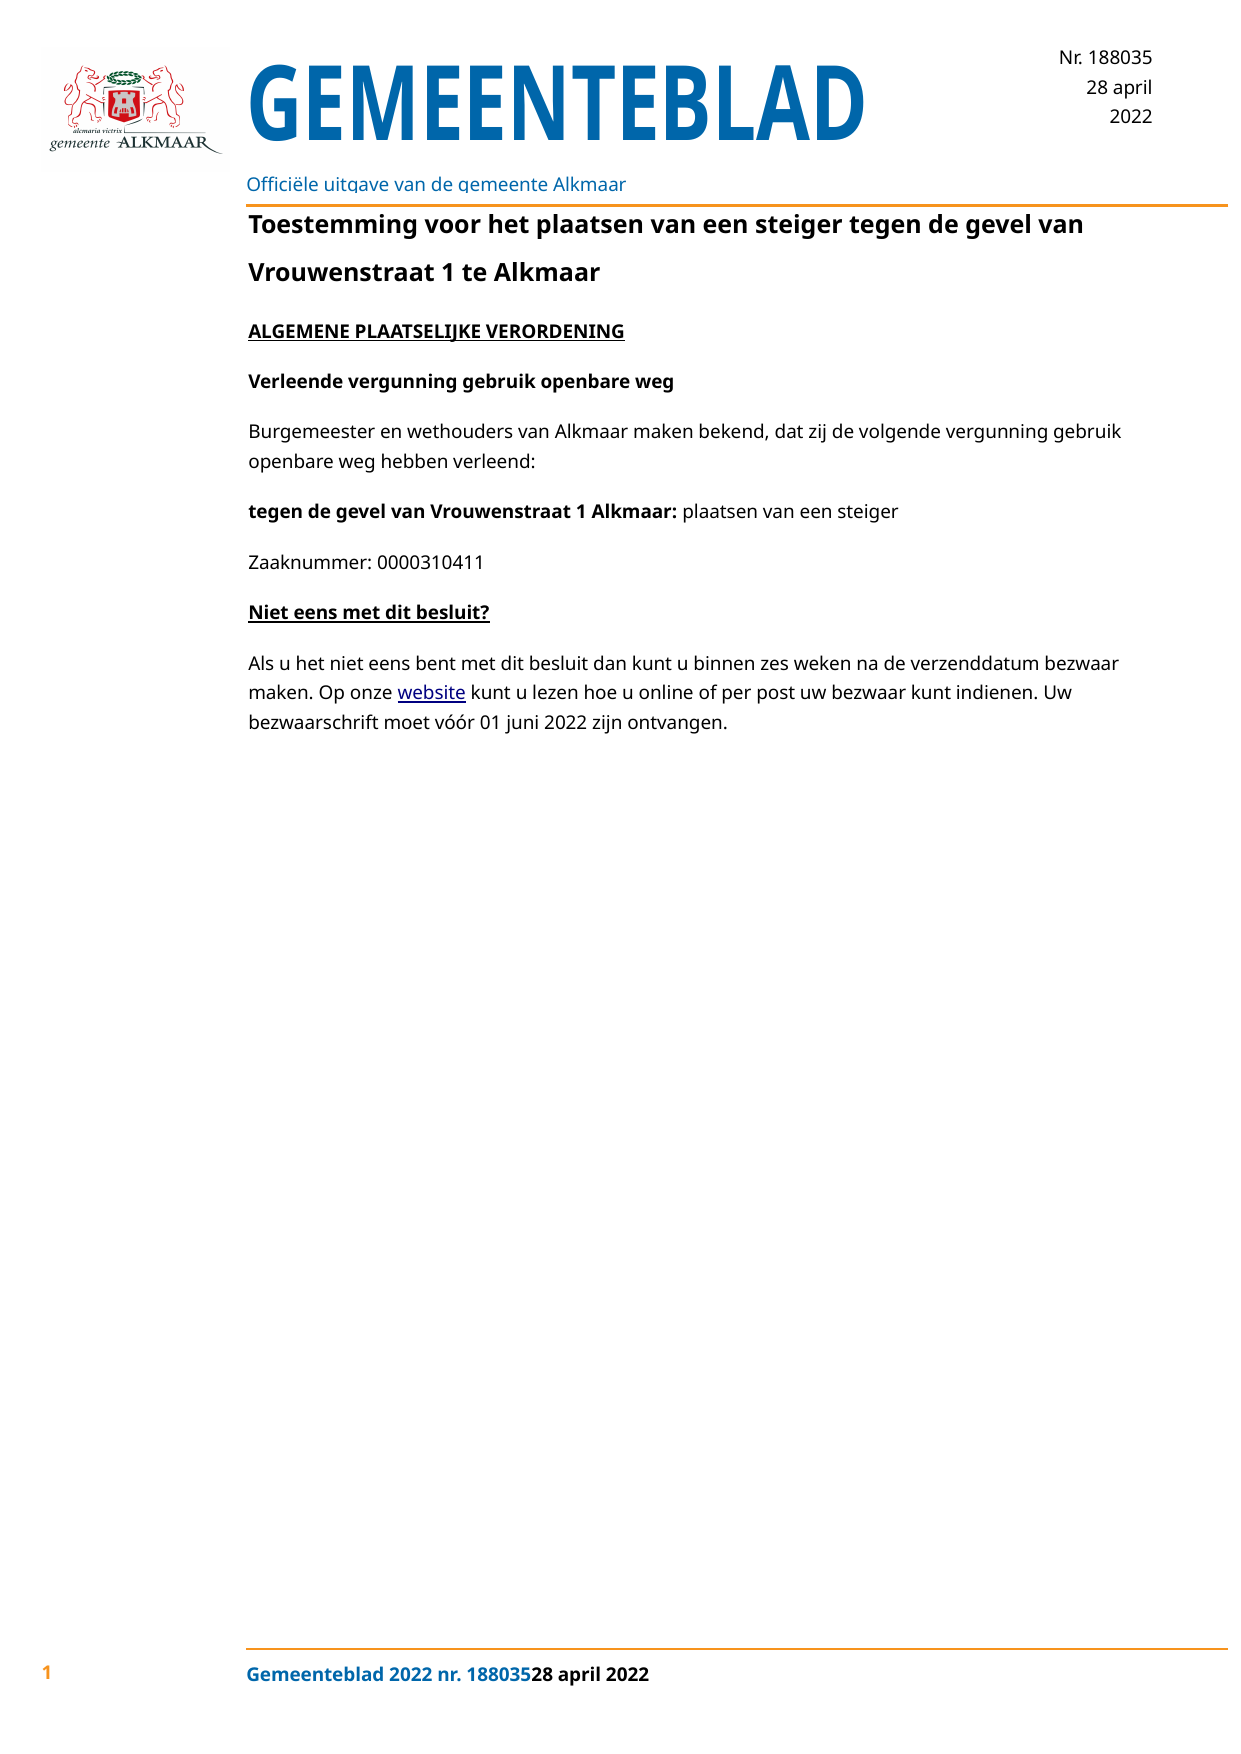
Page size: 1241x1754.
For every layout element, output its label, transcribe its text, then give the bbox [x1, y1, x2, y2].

text Verleende vergunning gebruik openbare weg [248, 368, 1152, 394]
text ALGEMENE PLAATSELIJKE VERORDENING [248, 318, 1152, 344]
text tegen de gevel van Vrouwenstraat 1 Alkmaar: plaatsen van een steiger [248, 499, 1152, 524]
text Zaaknummer: 0000310411 [248, 549, 1152, 575]
text Toestemming voor het plaatsen van een steiger tegen de gevel van Vrouwenstraat 1 te Alkmaar [248, 207, 1152, 288]
text Burgemeester en wethouders van Alkmaar maken bekend, dat zij de volgende vergunning gebruik openbare weg hebben verleend: [248, 419, 1152, 474]
text Niet eens met dit besluit? [248, 599, 1152, 625]
picture [41, 47, 231, 172]
text Als u het niet eens bent met dit besluit dan kunt u binnen zes weken na de verzenddatum bezwaar maken. Op onze website kunt u lezen hoe u online of per post uw bezwaar kunt indienen. Uw bezwaarschrift moet vóór 01 juni 2022 zijn ontvangen. [248, 650, 1152, 735]
